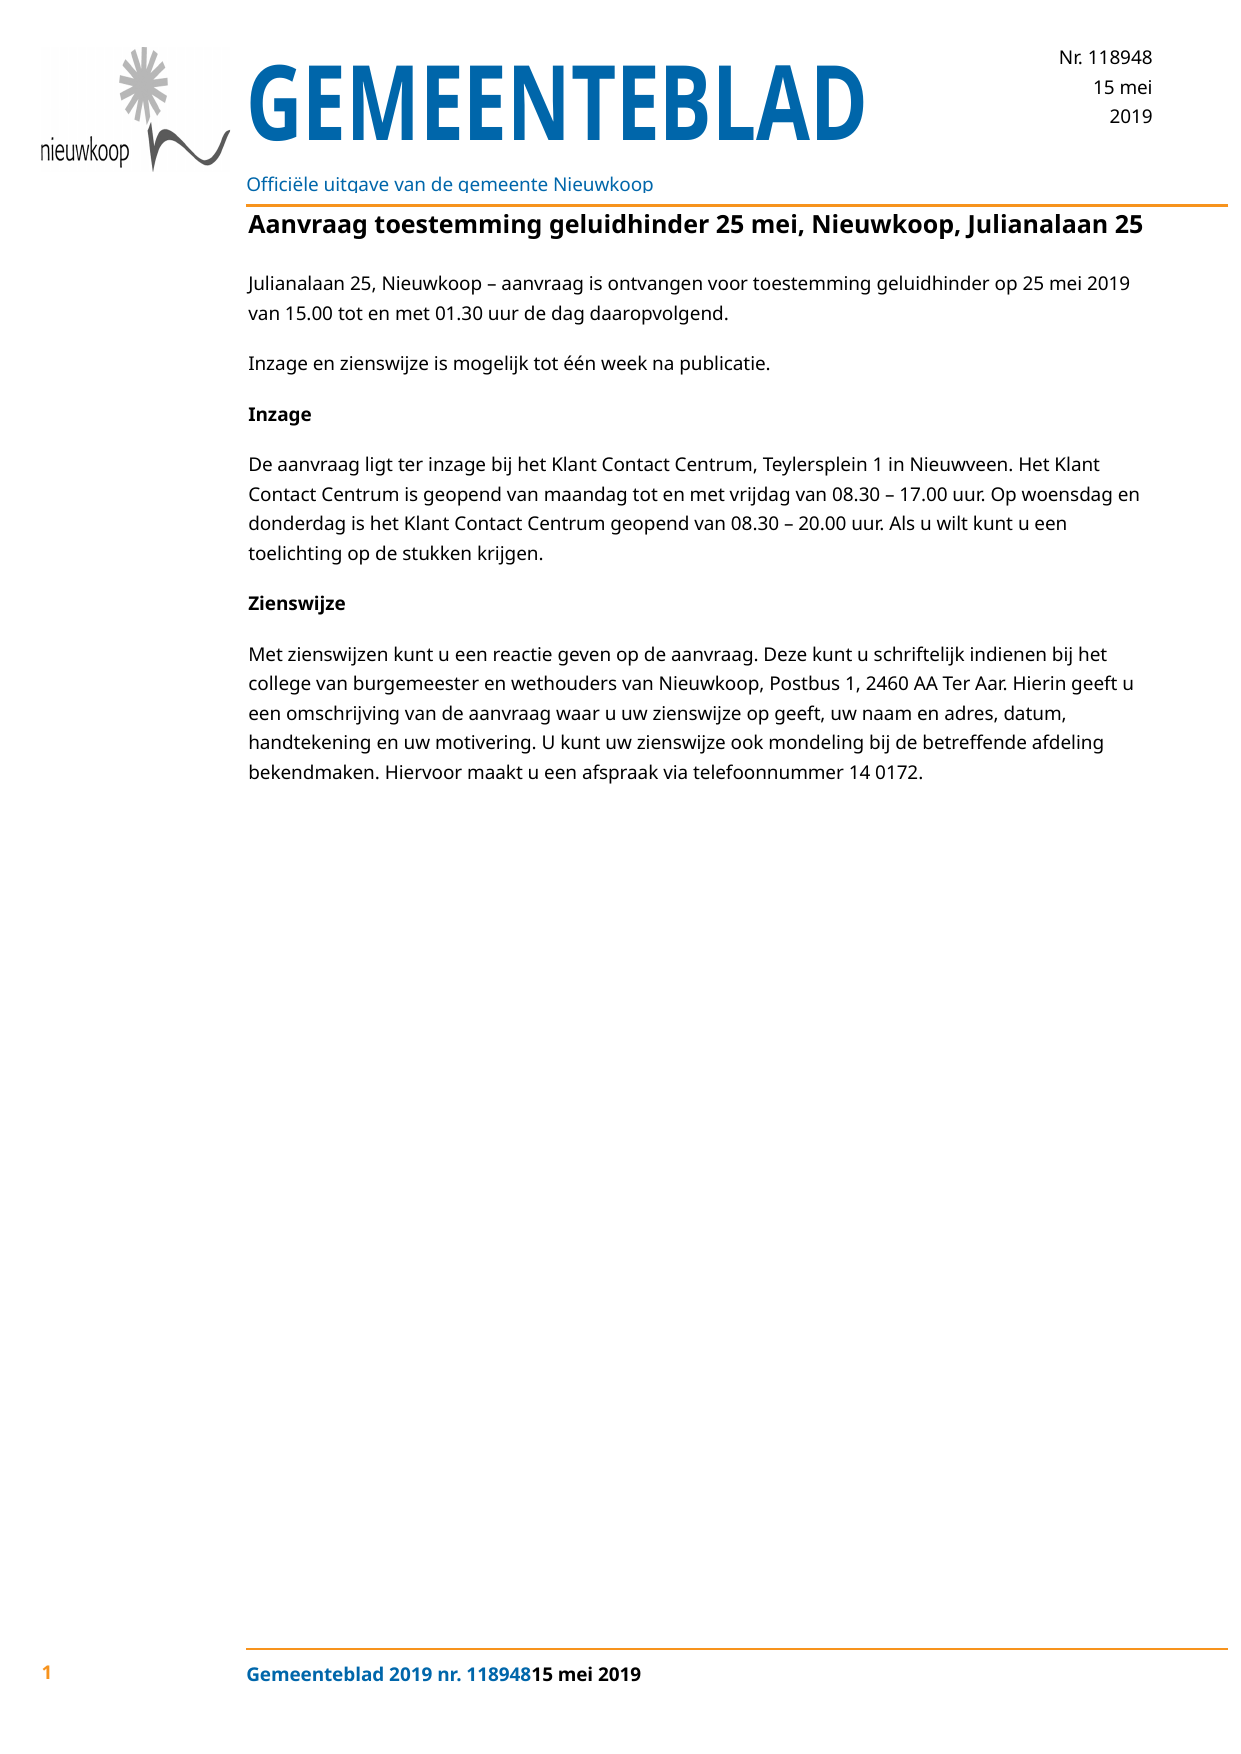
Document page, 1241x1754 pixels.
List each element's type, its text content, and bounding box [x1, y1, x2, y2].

picture [41, 47, 231, 172]
text De aanvraag ligt ter inzage bij het Klant Contact Centrum, Teylersplein 1 in Nieuwveen. Het Klant Contact Centrum is geopend van maandag tot en met vrijdag van 08.30 – 17.00 uur. Op woensdag en donderdag is het Klant Contact Centrum geopend van 08.30 – 20.00 uur. Als u wilt kunt u een toelichting op de stukken krijgen. [248, 451, 1152, 566]
text Zienswijze [248, 590, 1152, 616]
text Aanvraag toestemming geluidhinder 25 mei, Nieuwkoop, Julianalaan 25 [248, 207, 1152, 241]
text Met zienswijzen kunt u een reactie geven op de aanvraag. Deze kunt u schriftelijk indienen bij het college van burgemeester en wethouders van Nieuwkoop, Postbus 1, 2460 AA Ter Aar. Hierin geeft u een omschrijving van de aanvraag waar u uw zienswijze op geeft, uw naam en adres, datum, handtekening en uw motivering. U kunt uw zienswijze ook mondeling bij de betreffende afdeling bekendmaken. Hiervoor maakt u een afspraak via telefoonnummer 14 0172. [248, 641, 1152, 785]
text Inzage en zienswijze is mogelijk tot één week na publicatie. [248, 350, 1152, 376]
text Inzage [248, 401, 1152, 426]
text Julianalaan 25, Nieuwkoop – aanvraag is ontvangen voor toestemming geluidhinder op 25 mei 2019 van 15.00 tot en met 01.30 uur de dag daaropvolgend. [248, 270, 1152, 326]
